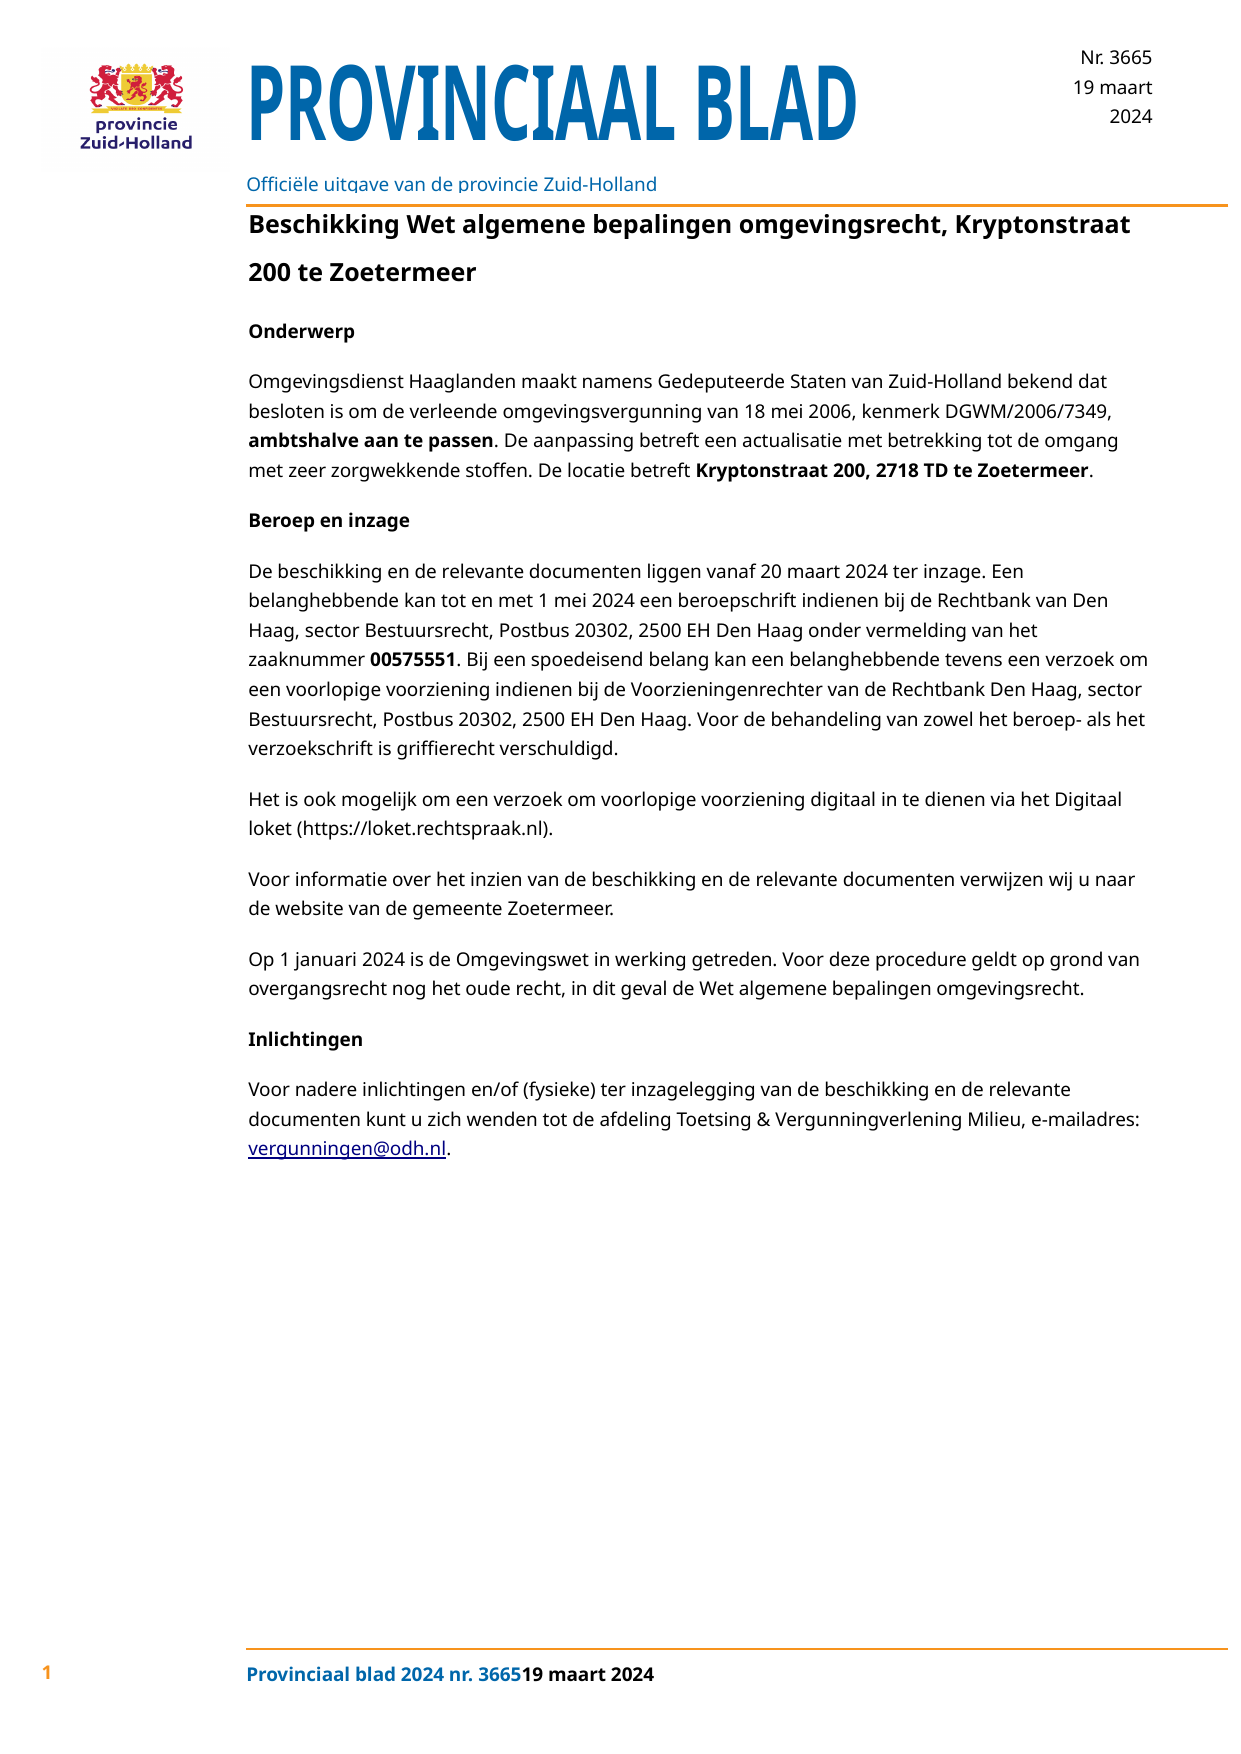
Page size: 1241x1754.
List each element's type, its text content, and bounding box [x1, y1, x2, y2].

text Voor nadere inlichtingen en/of (fysieke) ter inzagelegging van de beschikking en de relevante documenten kunt u zich wenden tot de afdeling Toetsing & Vergunningverlening Milieu, e-mailadres: vergunningen@odh.nl. [248, 1076, 1152, 1161]
text Voor informatie over het inzien van de beschikking en de relevante documenten verwijzen wij u naar de website van de gemeente Zoetermeer. [248, 866, 1152, 921]
text Op 1 januari 2024 is de Omgevingswet in werking getreden. Voor deze procedure geldt op grond van overgangsrecht nog het oude recht, in dit geval de Wet algemene bepalingen omgevingsrecht. [248, 946, 1152, 1001]
text Inlichtingen [248, 1026, 1152, 1052]
text Omgevingsdienst Haaglanden maakt namens Gedeputeerde Staten van Zuid-Holland bekend dat besloten is om de verleende omgevingsvergunning van 18 mei 2006, kenmerk DGWM/2006/7349, ambtshalve aan te passen. De aanpassing betreft een actualisatie met betrekking tot de omgang met zeer zorgwekkende stoffen. De locatie betreft Kryptonstraat 200, 2718 TD te Zoetermeer. [248, 368, 1152, 483]
text Beschikking Wet algemene bepalingen omgevingsrecht, Kryptonstraat 200 te Zoetermeer [248, 207, 1152, 288]
text Beroep en inzage [248, 507, 1152, 533]
picture [41, 47, 231, 172]
text Onderwerp [248, 318, 1152, 344]
text De beschikking en de relevante documenten liggen vanaf 20 maart 2024 ter inzage. Een belanghebbende kan tot en met 1 mei 2024 een beroepschrift indienen bij de Rechtbank van Den Haag, sector Bestuursrecht, Postbus 20302, 2500 EH Den Haag onder vermelding van het zaaknummer 00575551. Bij een spoedeisend belang kan een belanghebbende tevens een verzoek om een voorlopige voorziening indienen bij de Voorzieningenrechter van de Rechtbank Den Haag, sector Bestuursrecht, Postbus 20302, 2500 EH Den Haag. Voor de behandeling van zowel het beroep- als het verzoekschrift is griffierecht verschuldigd. [248, 558, 1152, 761]
text Het is ook mogelijk om een verzoek om voorlopige voorziening digitaal in te dienen via het Digitaal loket (https://loket.rechtspraak.nl). [248, 786, 1152, 841]
